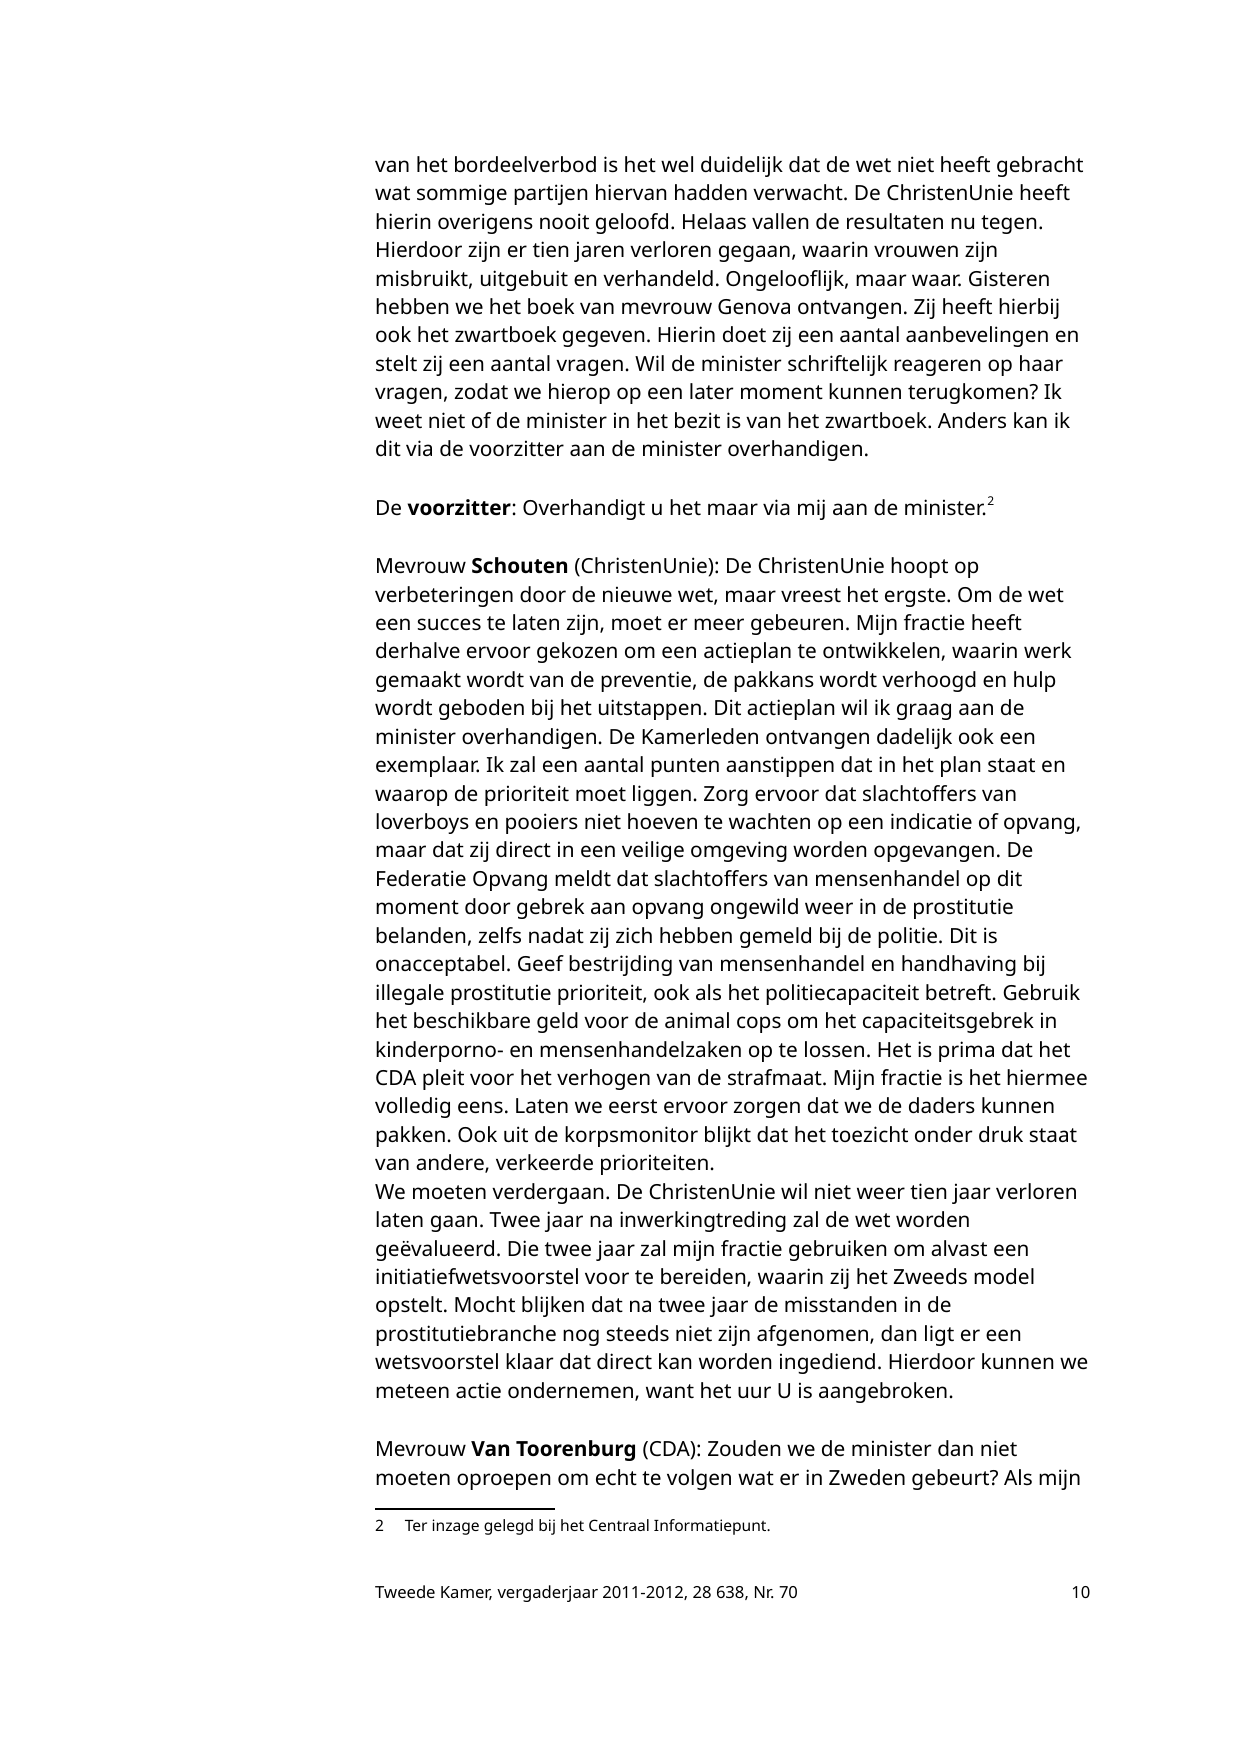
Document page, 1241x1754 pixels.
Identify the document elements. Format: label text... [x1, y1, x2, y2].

text We moeten verdergaan. De ChristenUnie wil niet weer tien jaar verloren laten gaan. Twee jaar na inwerkingtreding zal de wet worden geëvalueerd. Die twee jaar zal mijn fractie gebruiken om alvast een initiatiefwetsvoorstel voor te bereiden, waarin zij het Zweeds model opstelt. Mocht blijken dat na twee jaar de misstanden in de prostitutiebranche nog steeds niet zijn afgenomen, dan ligt er een wetsvoorstel klaar dat direct kan worden ingediend. Hierdoor kunnen we meteen actie ondernemen, want het uur U is aangebroken. [375, 1177, 1090, 1404]
text van het bordeelverbod is het wel duidelijk dat de wet niet heeft gebracht wat sommige partijen hiervan hadden verwacht. De ChristenUnie heeft hierin overigens nooit geloofd. Helaas vallen de resultaten nu tegen. Hierdoor zijn er tien jaren verloren gegaan, waarin vrouwen zijn misbruikt, uitgebuit en verhandeld. Ongelooflijk, maar waar. Gisteren hebben we het boek van mevrouw Genova ontvangen. Zij heeft hierbij ook het zwartboek gegeven. Hierin doet zij een aantal aanbevelingen en stelt zij een aantal vragen. Wil de minister schriftelijk reageren op haar vragen, zodat we hierop op een later moment kunnen terugkomen? Ik weet niet of de minister in het bezit is van het zwartboek. Anders kan ik dit via de voorzitter aan de minister overhandigen. [375, 150, 1090, 463]
text Mevrouw Schouten (ChristenUnie): De ChristenUnie hoopt op verbeteringen door de nieuwe wet, maar vreest het ergste. Om de wet een succes te laten zijn, moet er meer gebeuren. Mijn fractie heeft derhalve ervoor gekozen om een actieplan te ontwikkelen, waarin werk gemaakt wordt van de preventie, de pakkans wordt verhoogd en hulp wordt geboden bij het uitstappen. Dit actieplan wil ik graag aan de minister overhandigen. De Kamerleden ontvangen dadelijk ook een exemplaar. Ik zal een aantal punten aanstippen dat in het plan staat en waarop de prioriteit moet liggen. Zorg ervoor dat slachtoffers van loverboys en pooiers niet hoeven te wachten op een indicatie of opvang, maar dat zij direct in een veilige omgeving worden opgevangen. De Federatie Opvang meldt dat slachtoffers van mensenhandel op dit moment door gebrek aan opvang ongewild weer in de prostitutie belanden, zelfs nadat zij zich hebben gemeld bij de politie. Dit is onacceptabel. Geef bestrijding van mensenhandel en handhaving bij illegale prostitutie prioriteit, ook als het politiecapaciteit betreft. Gebruik het beschikbare geld voor de animal cops om het capaciteitsgebrek in kinderporno- en mensenhandelzaken op te lossen. Het is prima dat het CDA pleit voor het verhogen van de strafmaat. Mijn fractie is het hiermee volledig eens. Laten we eerst ervoor zorgen dat we de daders kunnen pakken. Ook uit de korpsmonitor blijkt dat het toezicht onder druk staat van andere, verkeerde prioriteiten. [375, 551, 1090, 1177]
text Ter inzage gelegd bij het Centraal Informatiepunt. [375, 1508, 1090, 1536]
text Mevrouw Van Toorenburg (CDA): Zouden we de minister dan niet moeten oproepen om echt te volgen wat er in Zweden gebeurt? Als mijn [375, 1434, 1090, 1491]
text De voorzitter: Overhandigt u het maar via mij aan de minister. [375, 493, 1090, 521]
